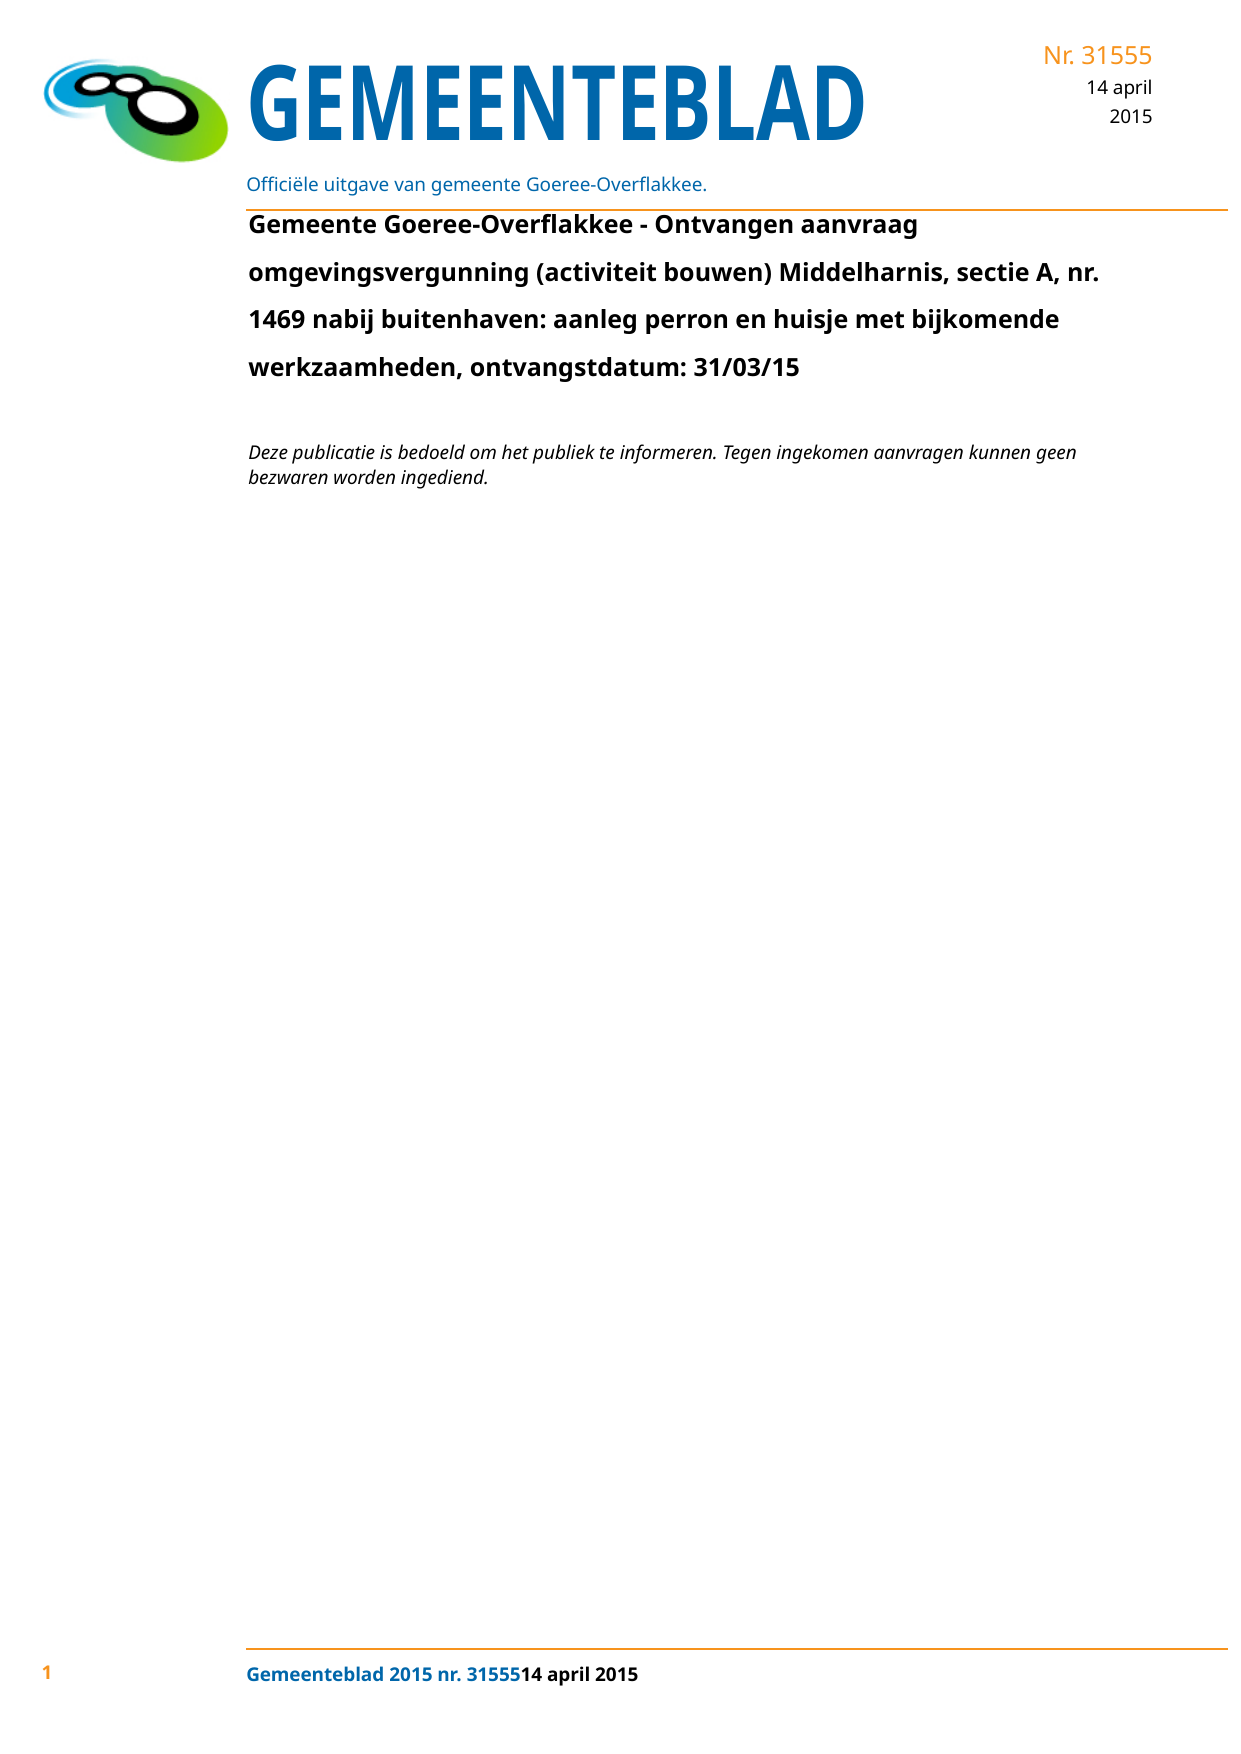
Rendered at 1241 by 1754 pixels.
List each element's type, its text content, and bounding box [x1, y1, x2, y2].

text Deze publicatie is bedoeld om het publiek te informeren. Tegen ingekomen aanvragen kunnen geen bezwaren worden ingediend. [248, 439, 1152, 490]
text Gemeente Goeree-Overflakkee - Ontvangen aanvraag omgevingsvergunning (activiteit bouwen) Middelharnis, sectie A, nr. 1469 nabij buitenhaven: aanleg perron en huisje met bijkomende werkzaamheden, ontvangstdatum: 31/03/15 [248, 211, 1152, 384]
picture [41, 47, 231, 172]
